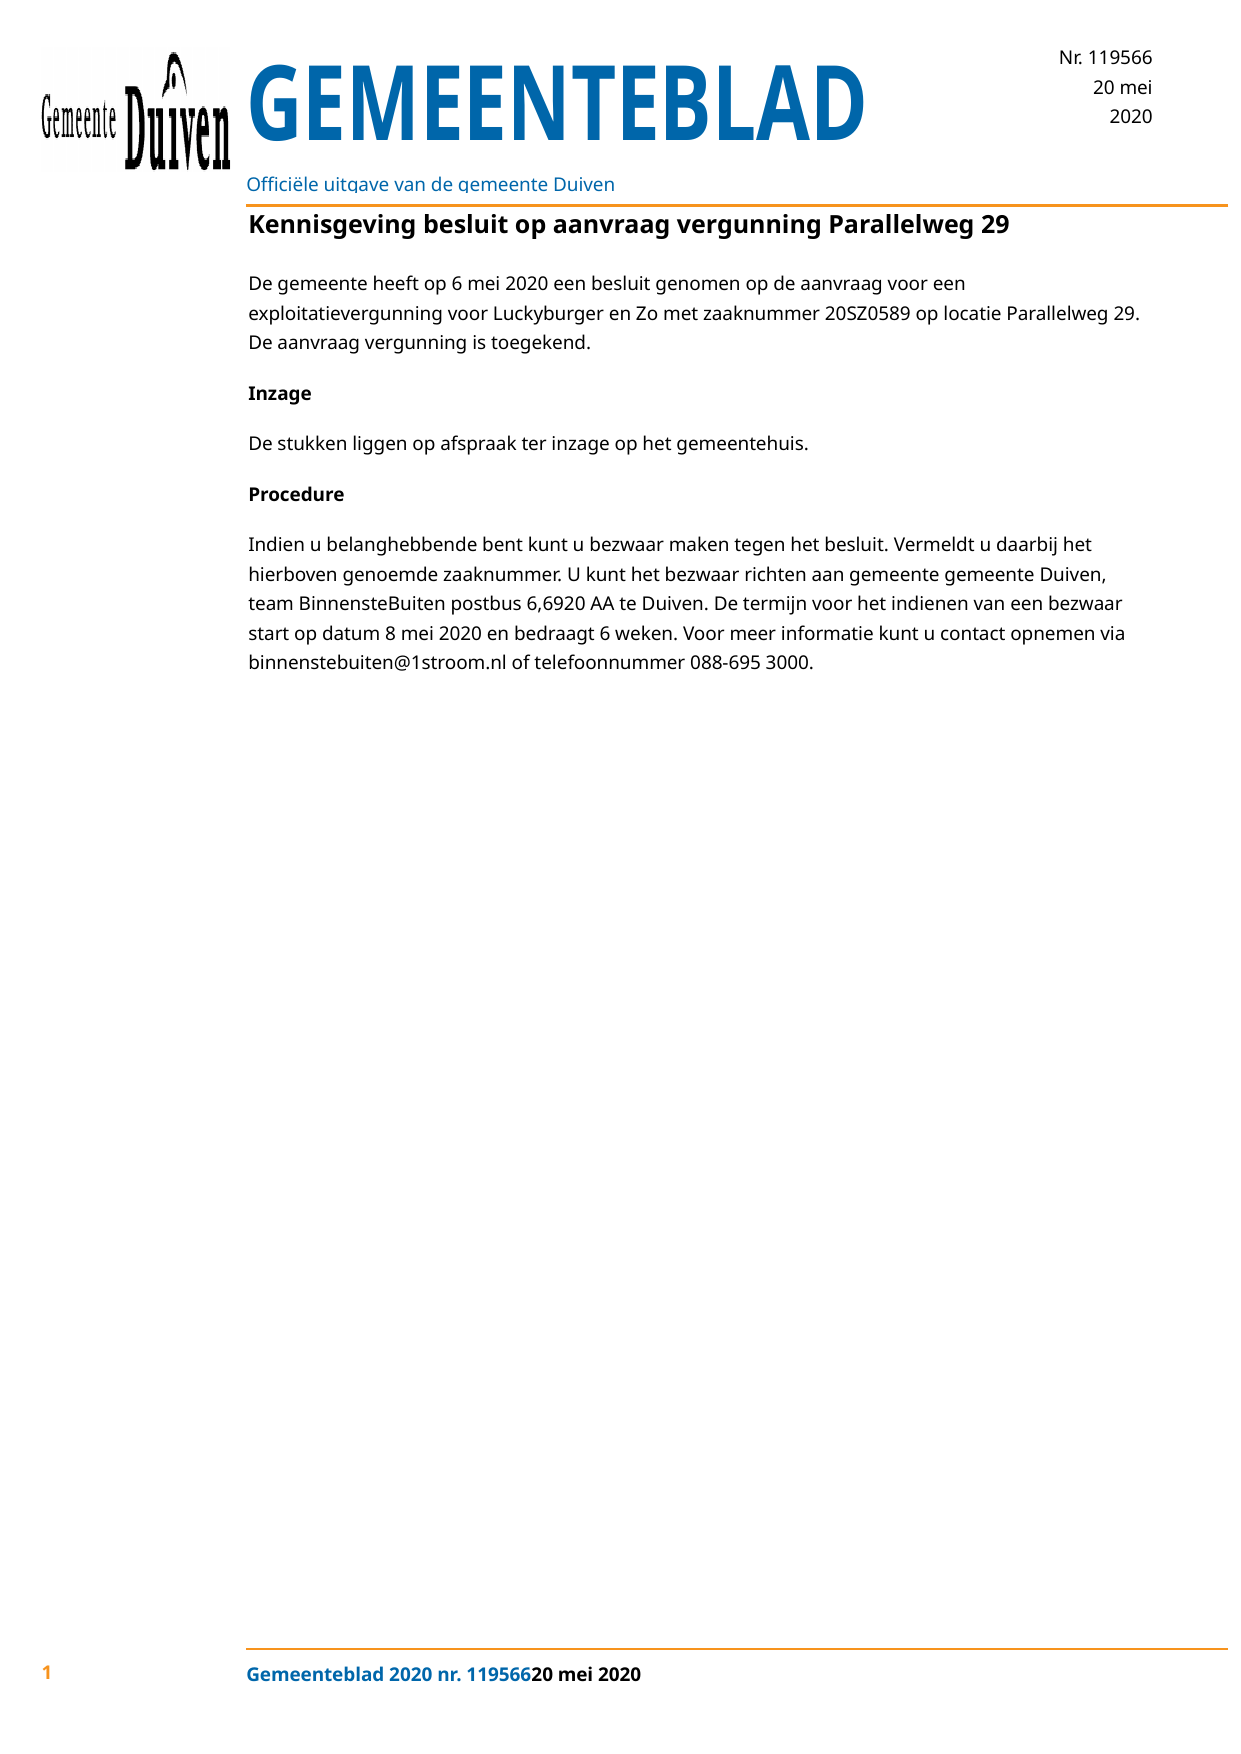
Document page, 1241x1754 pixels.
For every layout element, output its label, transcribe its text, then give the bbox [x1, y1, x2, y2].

text De gemeente heeft op 6 mei 2020 een besluit genomen op de aanvraag voor een exploitatievergunning voor Luckyburger en Zo met zaaknummer 20SZ0589 op locatie Parallelweg 29. De aanvraag vergunning is toegekend. [248, 270, 1152, 355]
text Procedure [248, 481, 1152, 506]
picture [41, 47, 231, 172]
text De stukken liggen op afspraak ter inzage op het gemeentehuis. [248, 430, 1152, 456]
text Kennisgeving besluit op aanvraag vergunning Parallelweg 29 [248, 207, 1152, 241]
text Indien u belanghebbende bent kunt u bezwaar maken tegen het besluit. Vermeldt u daarbij het hierboven genoemde zaaknummer. U kunt het bezwaar richten aan gemeente gemeente Duiven, team BinnensteBuiten postbus 6,6920 AA te Duiven. De termijn voor het indienen van een bezwaar start op datum 8 mei 2020 en bedraagt 6 weken. Voor meer informatie kunt u contact opnemen via binnenstebuiten@1stroom.nl of telefoonnummer 088-695 3000. [248, 531, 1152, 675]
text Inzage [248, 380, 1152, 406]
